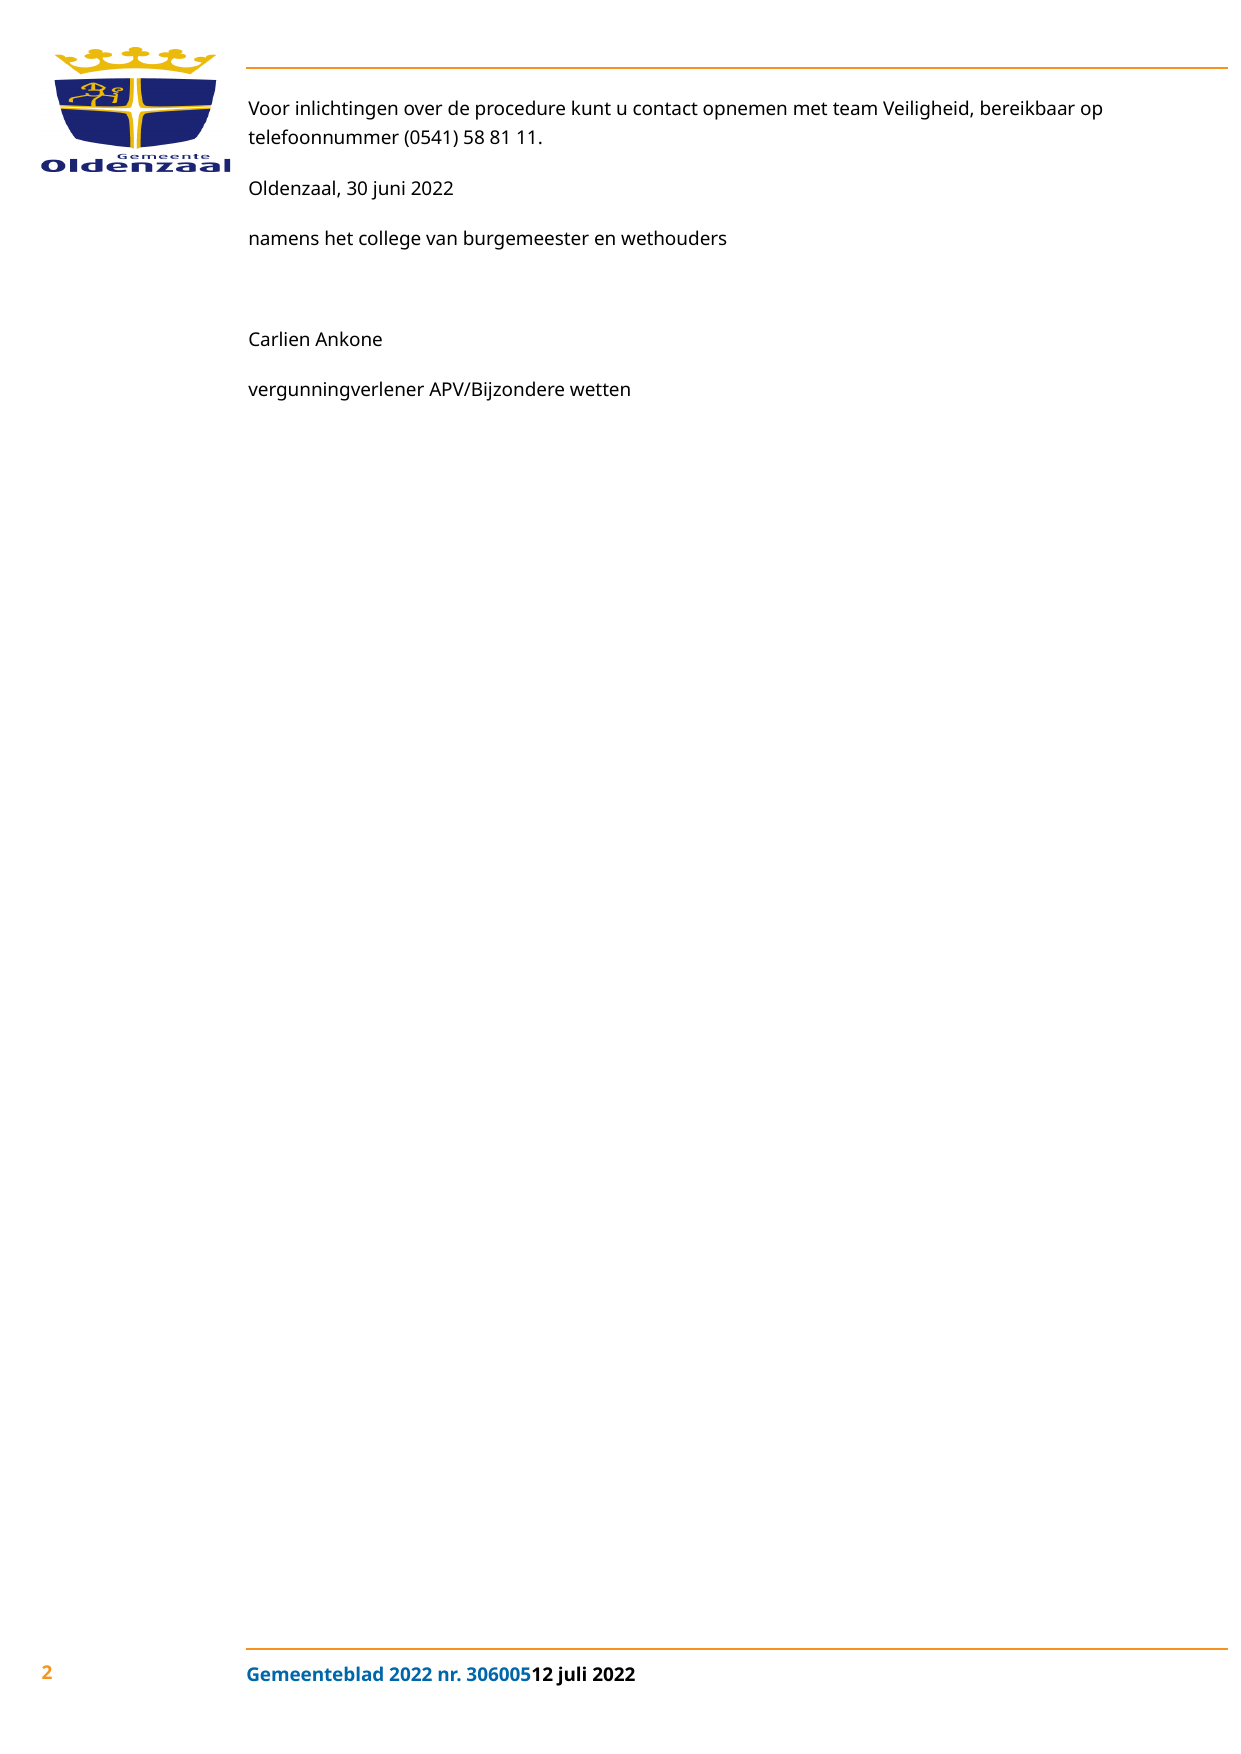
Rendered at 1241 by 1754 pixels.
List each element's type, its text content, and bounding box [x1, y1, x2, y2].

text namens het college van burgemeester en wethouders [248, 225, 1152, 251]
text Oldenzaal, 30 juni 2022 [248, 175, 1152, 201]
text Carlien Ankone [248, 326, 1152, 352]
text vergunningverlener APV/Bijzondere wetten [248, 376, 1152, 402]
picture [41, 47, 231, 172]
text Voor inlichtingen over de procedure kunt u contact opnemen met team Veiligheid, bereikbaar op telefoonnummer (0541) 58 81 11. [248, 95, 1152, 150]
